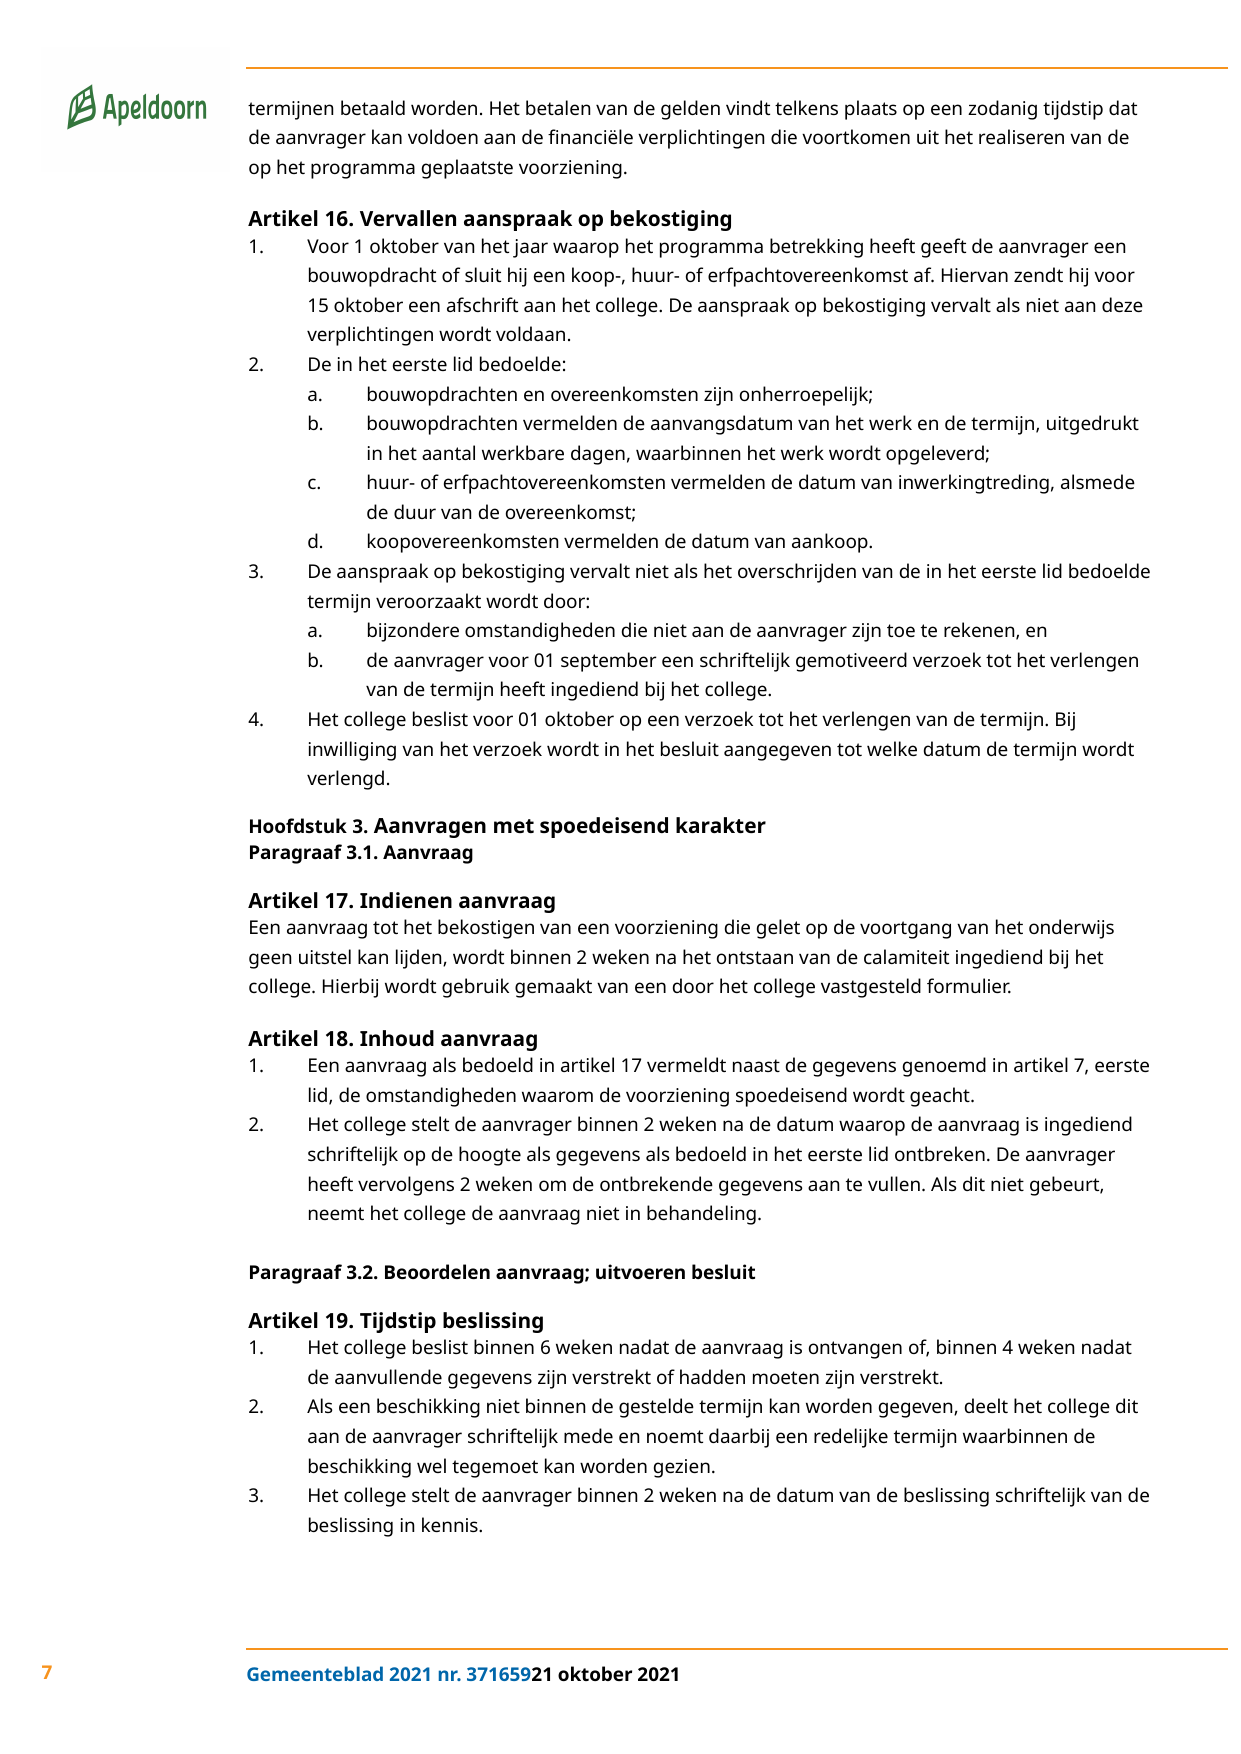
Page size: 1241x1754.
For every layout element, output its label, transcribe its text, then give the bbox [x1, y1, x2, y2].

list Een aanvraag als bedoeld in artikel 17 vermeldt naast de gegevens genoemd in artikel 7, eerste lid, de omstandigheden waarom de voorziening spoedeisend wordt geacht. [248, 1052, 1152, 1108]
list Het college stelt de aanvrager binnen 2 weken na de datum waarop de aanvraag is ingediend schriftelijk op de hoogte als gegevens als bedoeld in het eerste lid ontbreken. De aanvrager heeft vervolgens 2 weken om de ontbrekende gegevens aan te vullen. Als dit niet gebeurt, neemt het college de aanvraag niet in behandeling. [248, 1112, 1152, 1226]
picture [41, 47, 231, 172]
text Een aanvraag tot het bekostigen van een voorziening die gelet op de voortgang van het onderwijs geen uitstel kan lijden, wordt binnen 2 weken na het ontstaan van de calamiteit ingediend bij het college. Hierbij wordt gebruik gemaakt van een door het college vastgesteld formulier. [248, 914, 1152, 999]
list de aanvrager voor 01 september een schriftelijk gemotiveerd verzoek tot het verlengen van de termijn heeft ingediend bij het college. [307, 647, 1152, 702]
list De in het eerste lid bedoelde: [248, 351, 1152, 377]
list bouwopdrachten en overeenkomsten zijn onherroepelijk; [307, 381, 1152, 406]
text Artikel 18. Inhoud aanvraag [248, 1024, 1152, 1052]
list huur- of erfpachtovereenkomsten vermelden de datum van inwerkingtreding, alsmede de duur van de overeenkomst; [307, 469, 1152, 525]
list bijzondere omstandigheden die niet aan de aanvrager zijn toe te rekenen, en [307, 617, 1152, 643]
list bouwopdrachten vermelden de aanvangsdatum van het werk en de termijn, uitgedrukt in het aantal werkbare dagen, waarbinnen het werk wordt opgeleverd; [307, 410, 1152, 466]
list Het college stelt de aanvrager binnen 2 weken na de datum van de beslissing schriftelijk van de beslissing in kennis. [248, 1482, 1152, 1538]
text Artikel 16. Vervallen aanspraak op bekostiging [248, 204, 1152, 233]
text Paragraaf 3.1. Aanvraag [248, 839, 1152, 865]
list Als een beschikking niet binnen de gestelde termijn kan worden gegeven, deelt het college dit aan de aanvrager schriftelijk mede en noemt daarbij een redelijke termijn waarbinnen de beschikking wel tegemoet kan worden gezien. [248, 1394, 1152, 1478]
list Voor 1 oktober van het jaar waarop het programma betrekking heeft geeft de aanvrager een bouwopdracht of sluit hij een koop-, huur- of erfpachtovereenkomst af. Hiervan zendt hij voor 15 oktober een afschrift aan het college. De aanspraak op bekostiging vervalt als niet aan deze verplichtingen wordt voldaan. [248, 233, 1152, 347]
text termijnen betaald worden. Het betalen van de gelden vindt telkens plaats op een zodanig tijdstip dat de aanvrager kan voldoen aan de financiële verplichtingen die voortkomen uit het realiseren van de op het programma geplaatste voorziening. [248, 95, 1152, 180]
list koopovereenkomsten vermelden de datum van aankoop. [307, 529, 1152, 554]
list De aanspraak op bekostiging vervalt niet als het overschrijden van de in het eerste lid bedoelde termijn veroorzaakt wordt door: [248, 558, 1152, 613]
text Paragraaf 3.2. Beoordelen aanvraag; uitvoeren besluit [248, 1259, 1152, 1285]
list Het college beslist voor 01 oktober op een verzoek tot het verlengen van de termijn. Bij inwilliging van het verzoek wordt in het besluit aangegeven tot welke datum de termijn wordt verlengd. [248, 706, 1152, 791]
text Hoofdstuk 3. Aanvragen met spoedeisend karakter [248, 811, 1152, 839]
list Het college beslist binnen 6 weken nadat de aanvraag is ontvangen of, binnen 4 weken nadat de aanvullende gegevens zijn verstrekt of hadden moeten zijn verstrekt. [248, 1334, 1152, 1390]
text Artikel 17. Indienen aanvraag [248, 886, 1152, 914]
text Artikel 19. Tijdstip beslissing [248, 1306, 1152, 1334]
